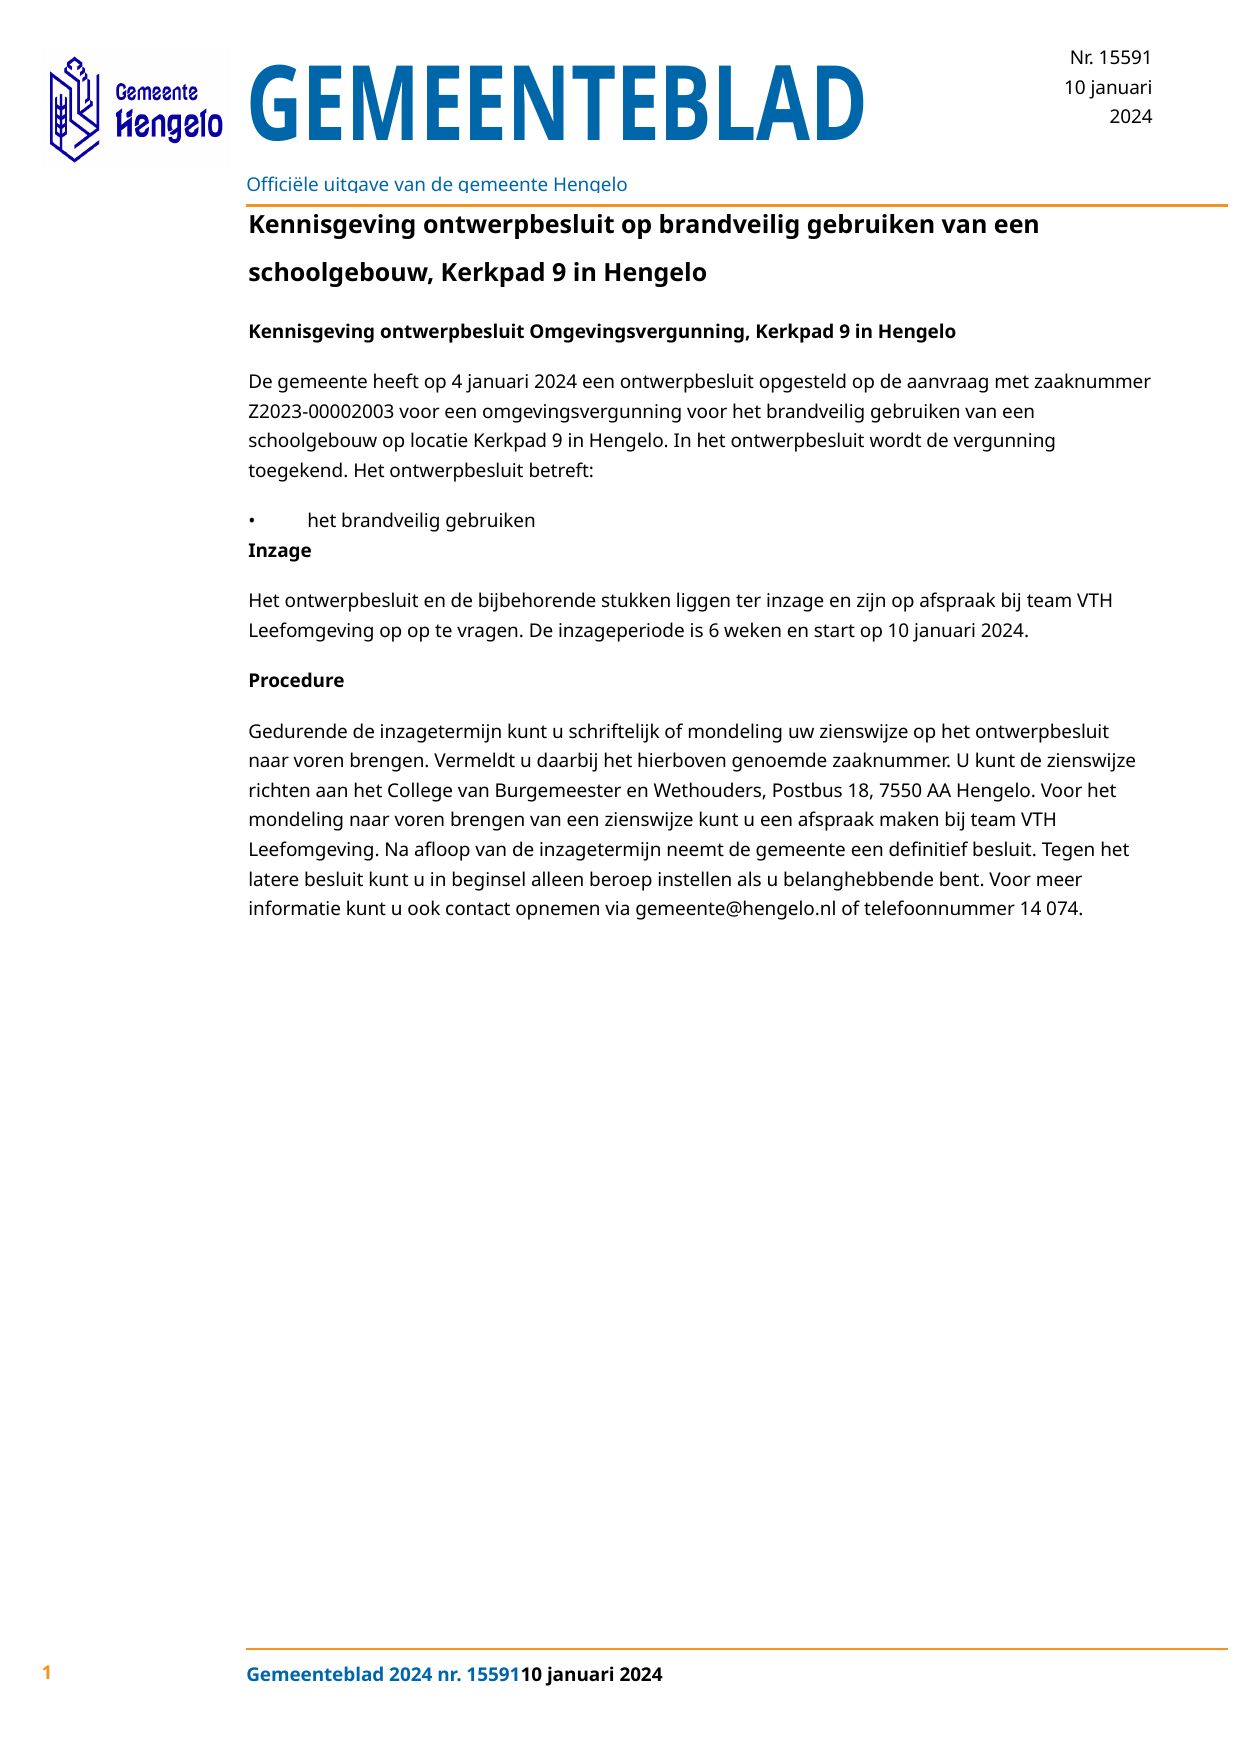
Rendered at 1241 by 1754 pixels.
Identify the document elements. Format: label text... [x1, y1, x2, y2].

text Het ontwerpbesluit en de bijbehorende stukken liggen ter inzage en zijn op afspraak bij team VTH Leefomgeving op op te vragen. De inzageperiode is 6 weken en start op 10 januari 2024. [248, 587, 1152, 643]
text Kennisgeving ontwerpbesluit Omgevingsvergunning, Kerkpad 9 in Hengelo [248, 318, 1152, 344]
text Kennisgeving ontwerpbesluit op brandveilig gebruiken van een schoolgebouw, Kerkpad 9 in Hengelo [248, 207, 1152, 288]
text De gemeente heeft op 4 januari 2024 een ontwerpbesluit opgesteld op de aanvraag met zaaknummer Z2023-00002003 voor een omgevingsvergunning voor het brandveilig gebruiken van een schoolgebouw op locatie Kerkpad 9 in Hengelo. In het ontwerpbesluit wordt de vergunning toegekend. Het ontwerpbesluit betreft: [248, 368, 1152, 483]
text Inzage [248, 537, 1152, 563]
text Gedurende de inzagetermijn kunt u schriftelijk of mondeling uw zienswijze op het ontwerpbesluit naar voren brengen. Vermeldt u daarbij het hierboven genoemde zaaknummer. U kunt de zienswijze richten aan het College van Burgemeester en Wethouders, Postbus 18, 7550 AA Hengelo. Voor het mondeling naar voren brengen van een zienswijze kunt u een afspraak maken bij team VTH Leefomgeving. Na afloop van de inzagetermijn neemt de gemeente een definitief besluit. Tegen het latere besluit kunt u in beginsel alleen beroep instellen als u belanghebbende bent. Voor meer informatie kunt u ook contact opnemen via gemeente@hengelo.nl of telefoonnummer 14 074. [248, 718, 1152, 921]
picture [41, 47, 231, 172]
list het brandveilig gebruiken [248, 507, 1152, 533]
text Procedure [248, 667, 1152, 693]
